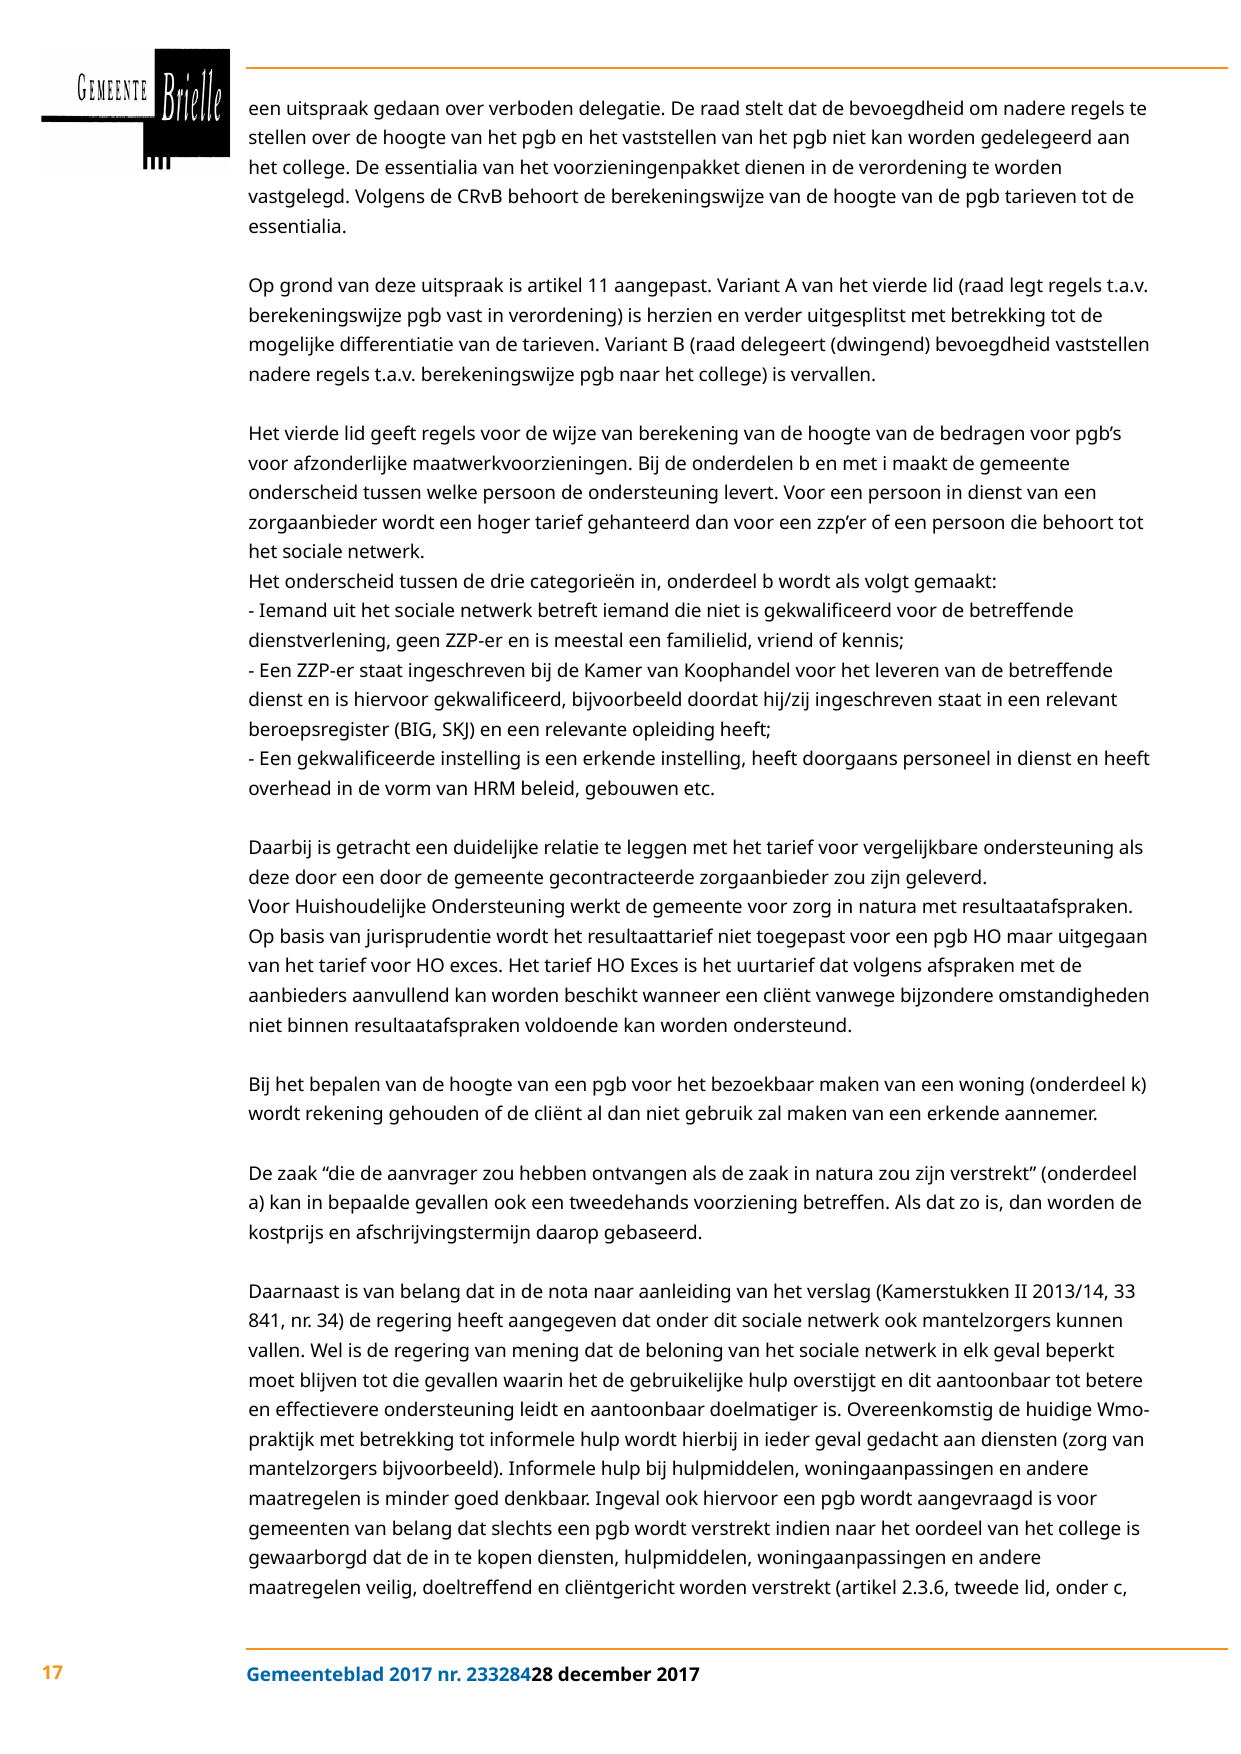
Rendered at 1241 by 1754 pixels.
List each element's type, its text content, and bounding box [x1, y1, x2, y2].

picture [41, 47, 231, 172]
text De zaak “die de aanvrager zou hebben ontvangen als de zaak in natura zou zijn verstrekt” (onderdeel a) kan in bepaalde gevallen ook een tweedehands voorziening betreffen. Als dat zo is, dan worden de kostprijs en afschrijvingstermijn daarop gebaseerd. [248, 1160, 1152, 1245]
text Daarnaast is van belang dat in de nota naar aanleiding van het verslag (Kamerstukken II 2013/14, 33 841, nr. 34) de regering heeft aangegeven dat onder dit sociale netwerk ook mantelzorgers kunnen vallen. Wel is de regering van mening dat de beloning van het sociale netwerk in elk geval beperkt moet blijven tot die gevallen waarin het de gebruikelijke hulp overstijgt en dit aantoonbaar tot betere en effectievere ondersteuning leidt en aantoonbaar doelmatiger is. Overeenkomstig de huidige Wmo-praktijk met betrekking tot informele hulp wordt hierbij in ieder geval gedacht aan diensten (zorg van mantelzorgers bijvoorbeeld). Informele hulp bij hulpmiddelen, woningaanpassingen en andere maatregelen is minder goed denkbaar. Ingeval ook hiervoor een pgb wordt aangevraagd is voor gemeenten van belang dat slechts een pgb wordt verstrekt indien naar het oordeel van het college is gewaarborgd dat de in te kopen diensten, hulpmiddelen, woningaanpassingen en andere maatregelen veilig, doeltreffend en cliëntgericht worden verstrekt (artikel 2.3.6, tweede lid, onder c, [248, 1278, 1152, 1600]
text - Iemand uit het sociale netwerk betreft iemand die niet is gekwalificeerd voor de betreffende dienstverlening, geen ZZP-er en is meestal een familielid, vriend of kennis; [248, 598, 1152, 653]
text Het onderscheid tussen de drie categorieën in, onderdeel b wordt als volgt gemaakt: [248, 568, 1152, 594]
text een uitspraak gedaan over verboden delegatie. De raad stelt dat de bevoegdheid om nadere regels te stellen over de hoogte van het pgb en het vaststellen van het pgb niet kan worden gedelegeerd aan het college. De essentialia van het voorzieningenpakket dienen in de verordening te worden vastgelegd. Volgens de CRvB behoort de berekeningswijze van de hoogte van de pgb tarieven tot de essentialia. [248, 95, 1152, 239]
text - Een ZZP-er staat ingeschreven bij de Kamer van Koophandel voor het leveren van de betreffende dienst en is hiervoor gekwalificeerd, bijvoorbeeld doordat hij/zij ingeschreven staat in een relevant beroepsregister (BIG, SKJ) en een relevante opleiding heeft; [248, 657, 1152, 742]
text - Een gekwalificeerde instelling is een erkende instelling, heeft doorgaans personeel in dienst en heeft overhead in de vorm van HRM beleid, gebouwen etc. [248, 746, 1152, 801]
text Daarbij is getracht een duidelijke relatie te leggen met het tarief voor vergelijkbare ondersteuning als deze door een door de gemeente gecontracteerde zorgaanbieder zou zijn geleverd. [248, 834, 1152, 890]
text Het vierde lid geeft regels voor de wijze van berekening van de hoogte van de bedragen voor pgb’s voor afzonderlijke maatwerkvoorzieningen. Bij de onderdelen b en met i maakt de gemeente onderscheid tussen welke persoon de ondersteuning levert. Voor een persoon in dienst van een zorgaanbieder wordt een hoger tarief gehanteerd dan voor een zzp’er of een persoon die behoort tot het sociale netwerk. [248, 420, 1152, 564]
text Voor Huishoudelijke Ondersteuning werkt de gemeente voor zorg in natura met resultaatafspraken. Op basis van jurisprudentie wordt het resultaattarief niet toegepast voor een pgb HO maar uitgegaan van het tarief voor HO exces. Het tarief HO Exces is het uurtarief dat volgens afspraken met de aanbieders aanvullend kan worden beschikt wanneer een cliënt vanwege bijzondere omstandigheden niet binnen resultaatafspraken voldoende kan worden ondersteund. [248, 893, 1152, 1038]
text Op grond van deze uitspraak is artikel 11 aangepast. Variant A van het vierde lid (raad legt regels t.a.v. berekeningswijze pgb vast in verordening) is herzien en verder uitgesplitst met betrekking tot de mogelijke differentiatie van de tarieven. Variant B (raad delegeert (dwingend) bevoegdheid vaststellen nadere regels t.a.v. berekeningswijze pgb naar het college) is vervallen. [248, 272, 1152, 387]
text Bij het bepalen van de hoogte van een pgb voor het bezoekbaar maken van een woning (onderdeel k) wordt rekening gehouden of de cliënt al dan niet gebruik zal maken van een erkende aannemer. [248, 1071, 1152, 1126]
